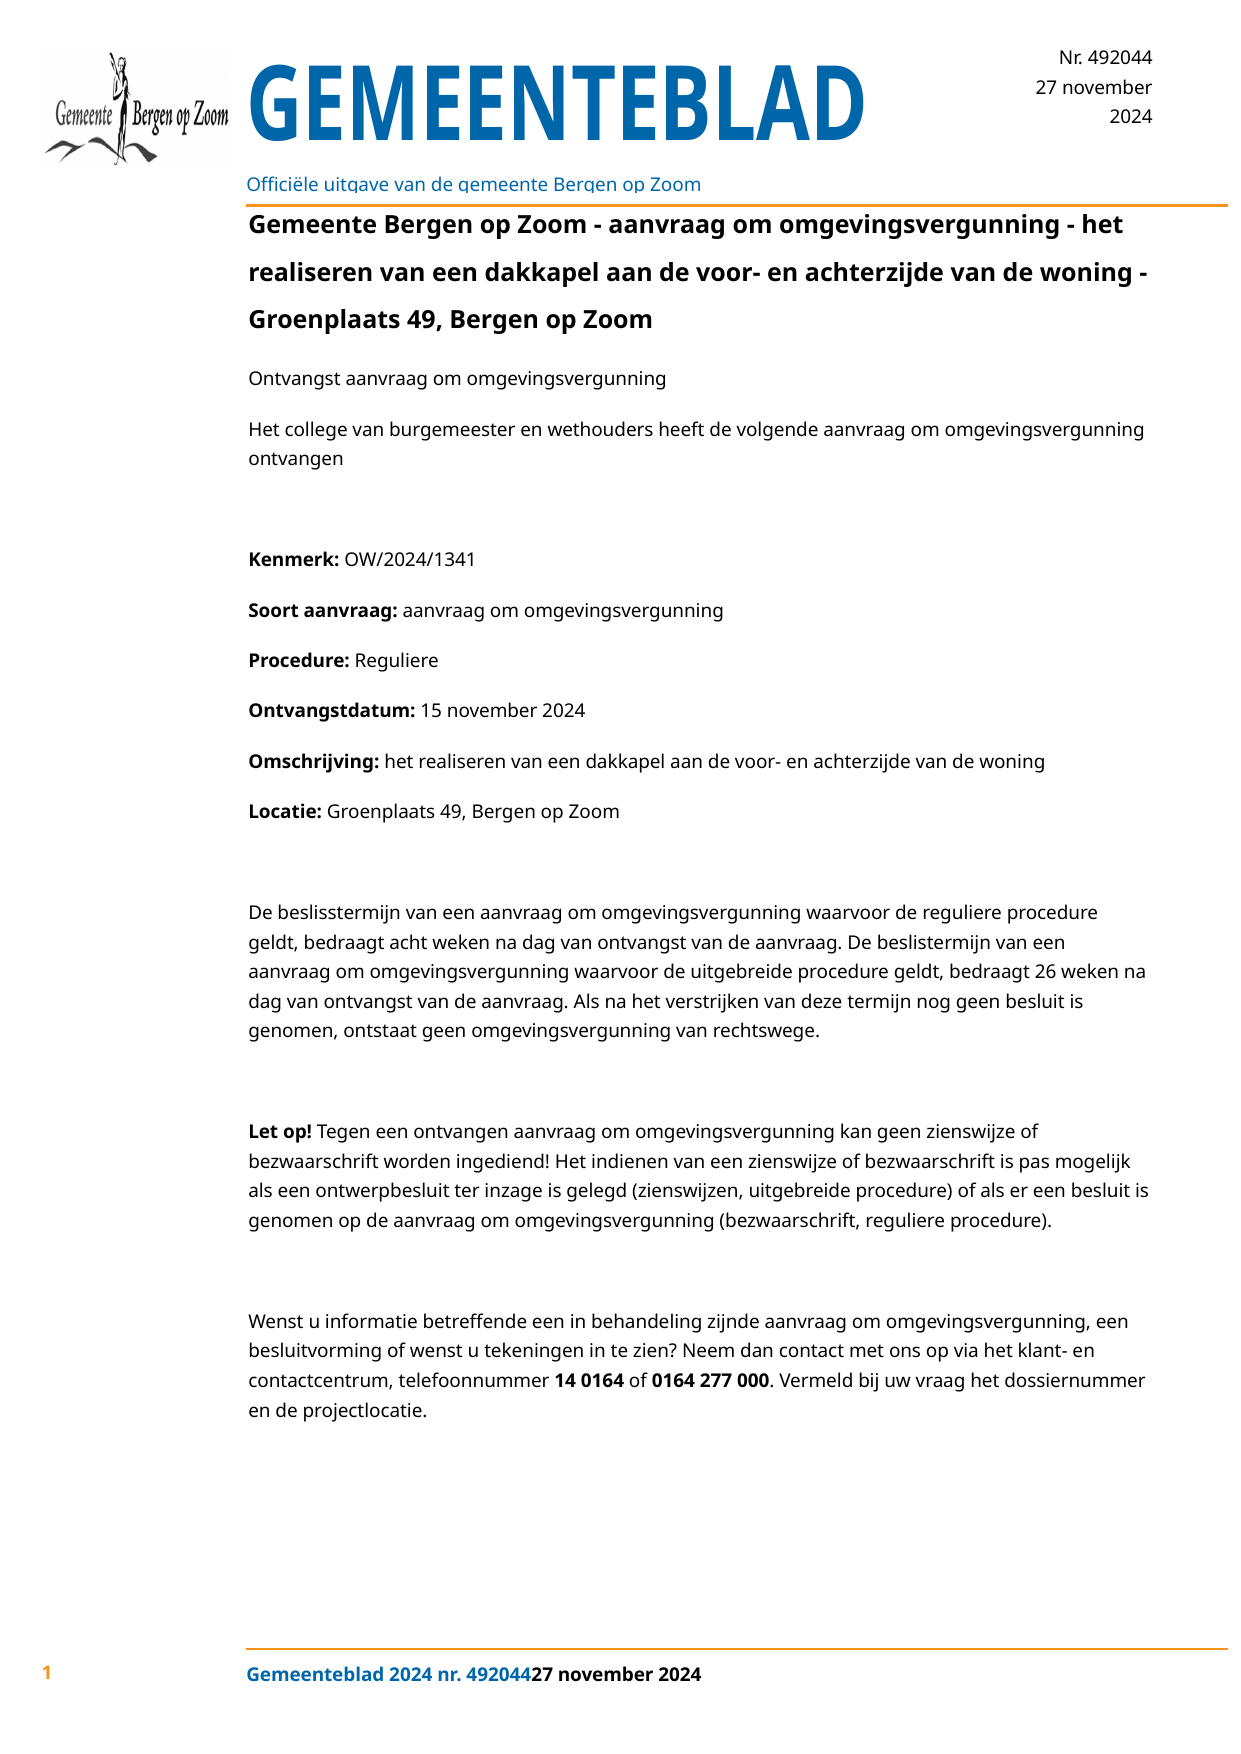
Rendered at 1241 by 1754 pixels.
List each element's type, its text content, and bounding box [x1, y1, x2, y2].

text Wenst u informatie betreffende een in behandeling zijnde aanvraag om omgevingsvergunning, een besluitvorming of wenst u tekeningen in te zien? Neem dan contact met ons op via het klant- en contactcentrum, telefoonnummer 14 0164 of 0164 277 000. Vermeld bij uw vraag het dossiernummer en de projectlocatie. [248, 1308, 1152, 1422]
text Locatie: Groenplaats 49, Bergen op Zoom [248, 798, 1152, 824]
text Soort aanvraag: aanvraag om omgevingsvergunning [248, 597, 1152, 622]
text Ontvangst aanvraag om omgevingsvergunning [248, 366, 1152, 391]
text Het college van burgemeester en wethouders heeft de volgende aanvraag om omgevingsvergunning ontvangen [248, 416, 1152, 471]
text Let op! Tegen een ontvangen aanvraag om omgevingsvergunning kan geen zienswijze of bezwaarschrift worden ingediend! Het indienen van een zienswijze of bezwaarschrift is pas mogelijk als een ontwerpbesluit ter inzage is gelegd (zienswijzen, uitgebreide procedure) of als er een besluit is genomen op de aanvraag om omgevingsvergunning (bezwaarschrift, reguliere procedure). [248, 1118, 1152, 1233]
text Procedure: Reguliere [248, 647, 1152, 673]
text Ontvangstdatum: 15 november 2024 [248, 698, 1152, 723]
text De beslisstermijn van een aanvraag om omgevingsvergunning waarvoor de reguliere procedure geldt, bedraagt acht weken na dag van ontvangst van de aanvraag. De beslistermijn van een aanvraag om omgevingsvergunning waarvoor de uitgebreide procedure geldt, bedraagt 26 weken na dag van ontvangst van de aanvraag. Als na het verstrijken van deze termijn nog geen besluit is genomen, ontstaat geen omgevingsvergunning van rechtswege. [248, 899, 1152, 1043]
text Gemeente Bergen op Zoom - aanvraag om omgevingsvergunning - het realiseren van een dakkapel aan de voor- en achterzijde van de woning - Groenplaats 49, Bergen op Zoom [248, 207, 1152, 336]
picture [41, 47, 231, 172]
text Kenmerk: OW/2024/1341 [248, 546, 1152, 572]
text Omschrijving: het realiseren van een dakkapel aan de voor- en achterzijde van de woning [248, 748, 1152, 774]
